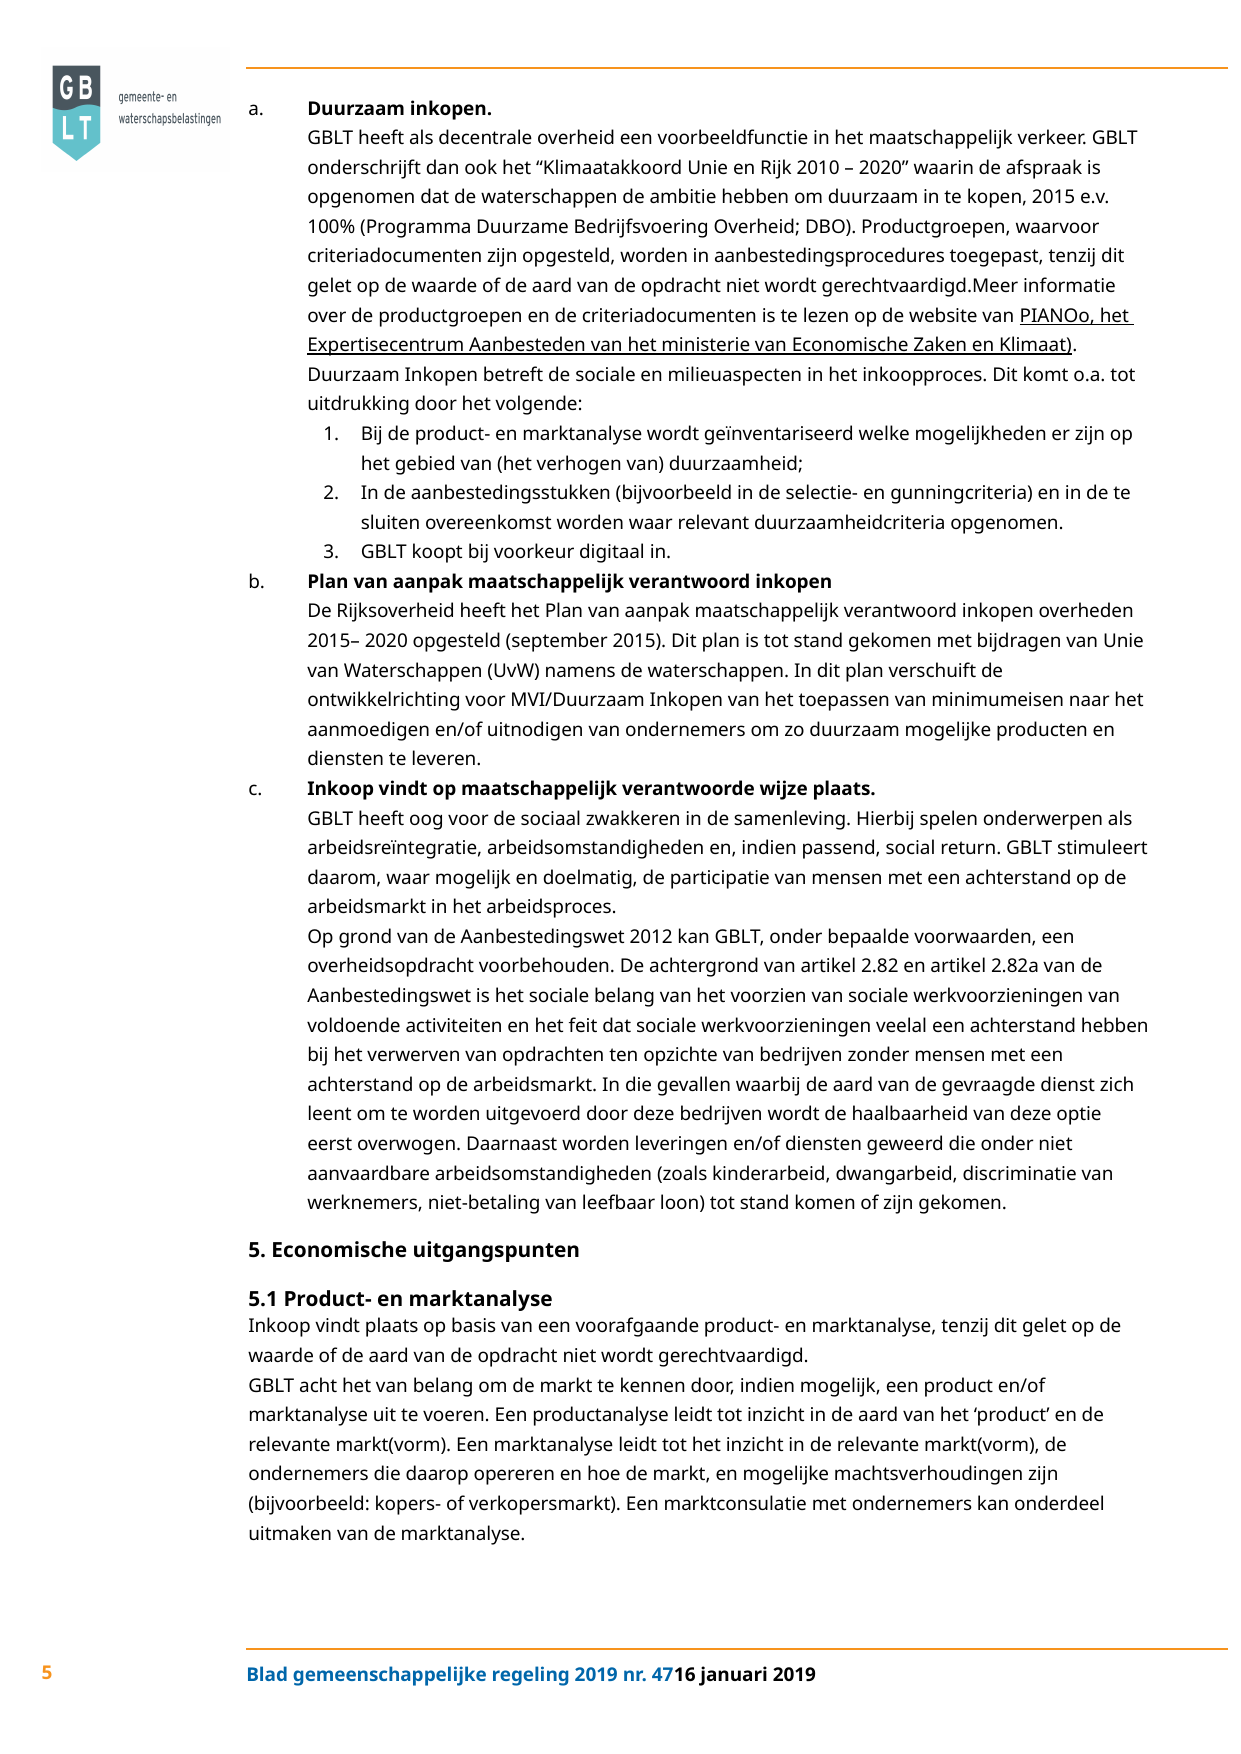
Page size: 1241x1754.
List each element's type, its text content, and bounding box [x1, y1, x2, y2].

text 5.1 Product- en marktanalyse [248, 1284, 1152, 1313]
text Inkoop vindt plaats op basis van een voorafgaande product- en marktanalyse, tenzij dit gelet op de waarde of de aard van de opdracht niet wordt gerechtvaardigd. [248, 1313, 1152, 1368]
list GBLT heeft als decentrale overheid een voorbeeldfunctie in het maatschappelijk verkeer. GBLT onderschrijft dan ook het “Klimaatakkoord Unie en Rijk 2010 – 2020” waarin de afspraak is opgenomen dat de waterschappen de ambitie hebben om duurzaam in te kopen, 2015 e.v. 100% (Programma Duurzame Bedrijfsvoering Overheid; DBO). Productgroepen, waarvoor criteriadocumenten zijn opgesteld, worden in aanbestedingsprocedures toegepast, tenzij dit gelet op de waarde of de aard van de opdracht niet wordt gerechtvaardigd.Meer informatie over de productgroepen en de criteriadocumenten is te lezen op de website van PIANOo, het Expertisecentrum Aanbesteden van het ministerie van Economische Zaken en Klimaat). [248, 124, 1152, 357]
list Duurzaam Inkopen betreft de sociale en milieuaspecten in het inkoopproces. Dit komt o.a. tot uitdrukking door het volgende: [248, 361, 1152, 416]
list Bij de product- en marktanalyse wordt geïnventariseerd welke mogelijkheden er zijn op het gebied van (het verhogen van) duurzaamheid; [323, 420, 1152, 476]
list In de aanbestedingsstukken (bijvoorbeeld in de selectie- en gunningcriteria) en in de te sluiten overeenkomst worden waar relevant duurzaamheidcriteria opgenomen. [323, 479, 1152, 535]
list Inkoop vindt op maatschappelijk verantwoorde wijze plaats. [248, 775, 1152, 801]
text 5. Economische uitgangspunten [248, 1235, 1152, 1263]
list Plan van aanpak maatschappelijk verantwoord inkopen [248, 568, 1152, 594]
list De Rijksoverheid heeft het Plan van aanpak maatschappelijk verantwoord inkopen overheden 2015– 2020 opgesteld (september 2015). Dit plan is tot stand gekomen met bijdragen van Unie van Waterschappen (UvW) namens de waterschappen. In dit plan verschuift de ontwikkelrichting voor MVI/Duurzaam Inkopen van het toepassen van minimumeisen naar het aanmoedigen en/of uitnodigen van ondernemers om zo duurzaam mogelijke producten en diensten te leveren. [248, 598, 1152, 771]
list Op grond van de Aanbestedingswet 2012 kan GBLT, onder bepaalde voorwaarden, een overheidsopdracht voorbehouden. De achtergrond van artikel 2.82 en artikel 2.82a van de Aanbestedingswet is het sociale belang van het voorzien van sociale werkvoorzieningen van voldoende activiteiten en het feit dat sociale werkvoorzieningen veelal een achterstand hebben bij het verwerven van opdrachten ten opzichte van bedrijven zonder mensen met een achterstand op de arbeidsmarkt. In die gevallen waarbij de aard van de gevraagde dienst zich leent om te worden uitgevoerd door deze bedrijven wordt de haalbaarheid van deze optie eerst overwogen. Daarnaast worden leveringen en/of diensten geweerd die onder niet aanvaardbare arbeidsomstandigheden (zoals kinderarbeid, dwangarbeid, discriminatie van werknemers, niet-betaling van leefbaar loon) tot stand komen of zijn gekomen. [248, 923, 1152, 1215]
list GBLT koopt bij voorkeur digitaal in. [323, 538, 1152, 564]
list Duurzaam inkopen. [248, 95, 1152, 121]
list GBLT heeft oog voor de sociaal zwakkeren in de samenleving. Hierbij spelen onderwerpen als arbeidsreïntegratie, arbeidsomstandigheden en, indien passend, social return. GBLT stimuleert daarom, waar mogelijk en doelmatig, de participatie van mensen met een achterstand op de arbeidsmarkt in het arbeidsproces. [248, 805, 1152, 919]
text GBLT acht het van belang om de markt te kennen door, indien mogelijk, een product en/of marktanalyse uit te voeren. Een productanalyse leidt tot inzicht in de aard van het ‘product’ en de relevante markt(vorm). Een marktanalyse leidt tot het inzicht in de relevante markt(vorm), de ondernemers die daarop opereren en hoe de markt, en mogelijke machtsverhoudingen zijn (bijvoorbeeld: kopers- of verkopersmarkt). Een marktconsulatie met ondernemers kan onderdeel uitmaken van de marktanalyse. [248, 1372, 1152, 1546]
picture [41, 47, 231, 172]
